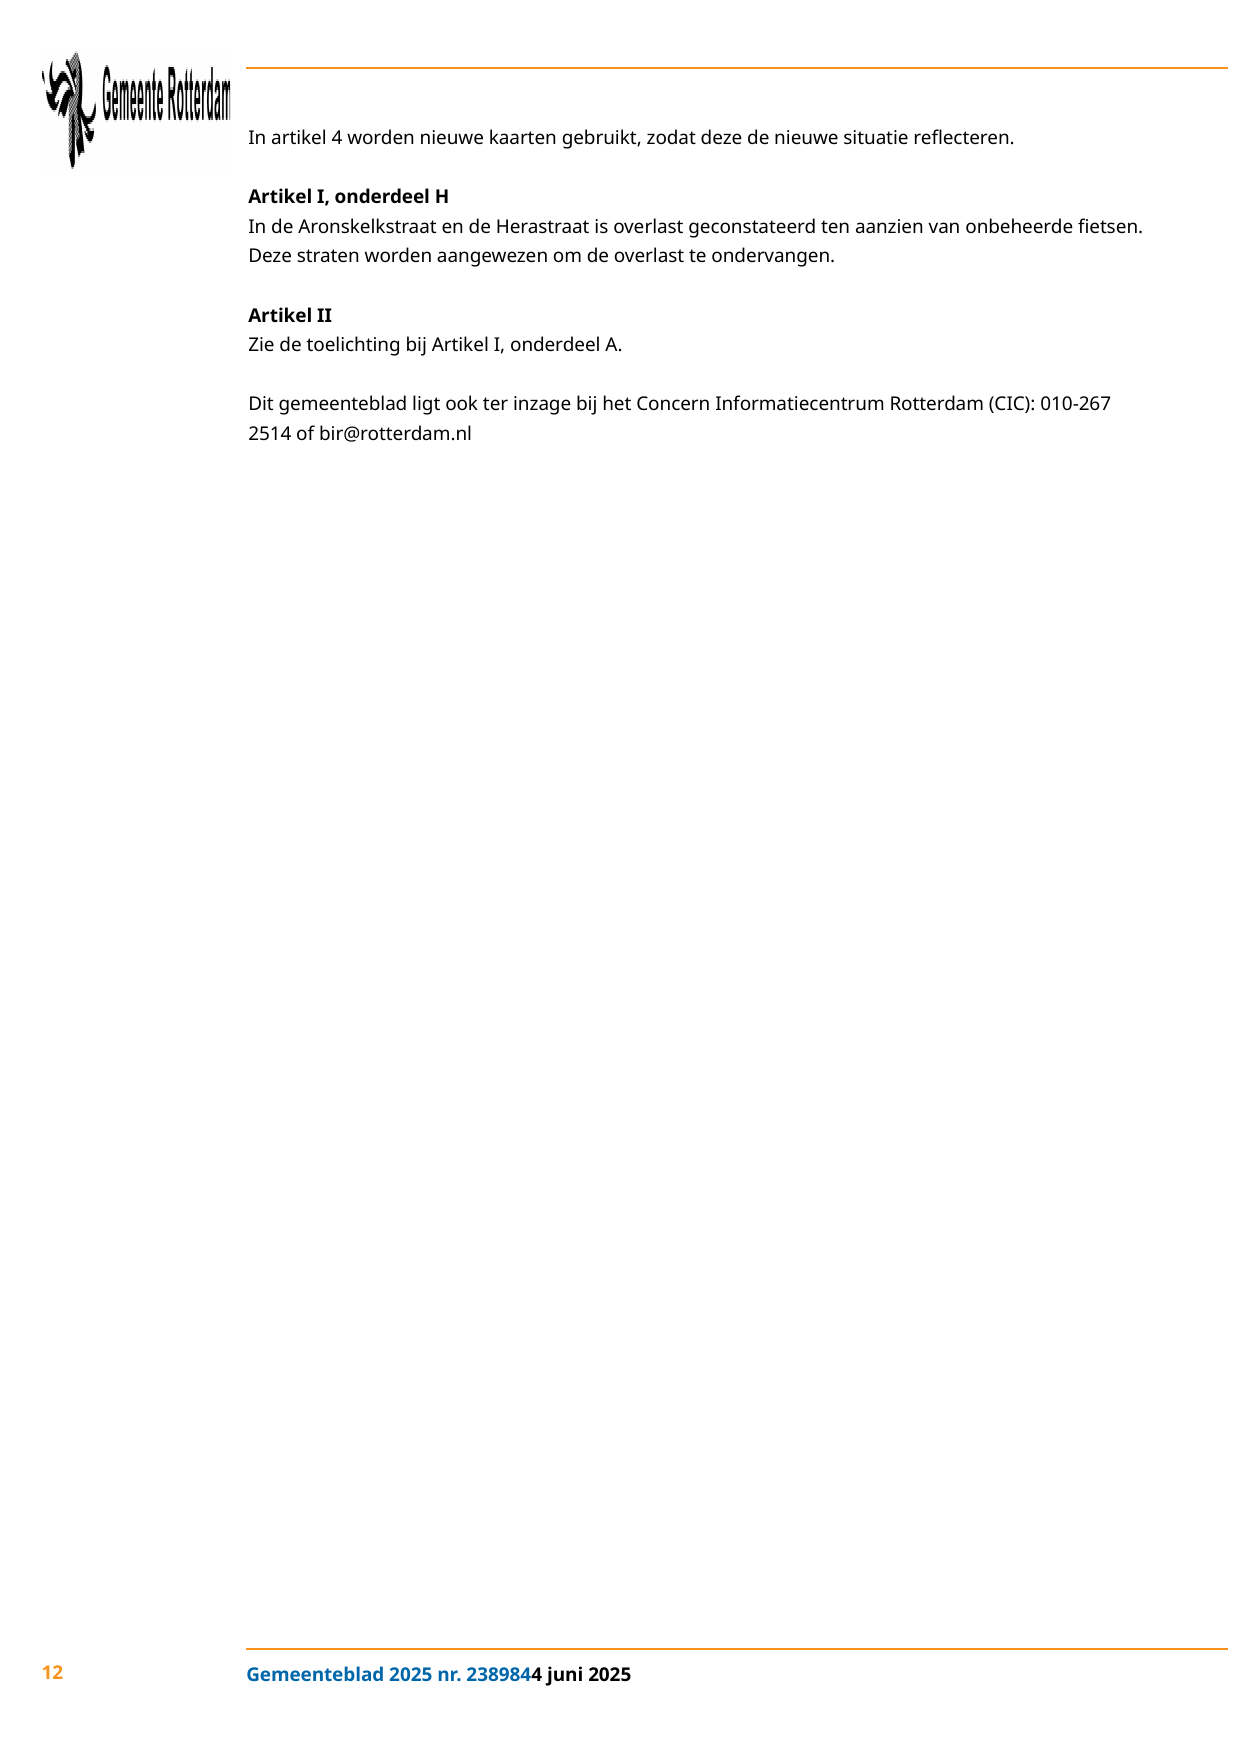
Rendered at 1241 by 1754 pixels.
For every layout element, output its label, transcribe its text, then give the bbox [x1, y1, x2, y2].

text Zie de toelichting bij Artikel I, onderdeel A. [248, 331, 1152, 357]
text Dit gemeenteblad ligt ook ter inzage bij het Concern Informatiecentrum Rotterdam (CIC): 010-267 2514 of bir@rotterdam.nl [248, 391, 1152, 446]
picture [41, 47, 231, 172]
text In artikel 4 worden nieuwe kaarten gebruikt, zodat deze de nieuwe situatie reflecteren. [248, 124, 1152, 150]
text In de Aronskelkstraat en de Herastraat is overlast geconstateerd ten aanzien van onbeheerde fietsen. Deze straten worden aangewezen om de overlast te ondervangen. [248, 213, 1152, 268]
text Artikel II [248, 302, 1152, 328]
text Artikel I, onderdeel H [248, 183, 1152, 209]
